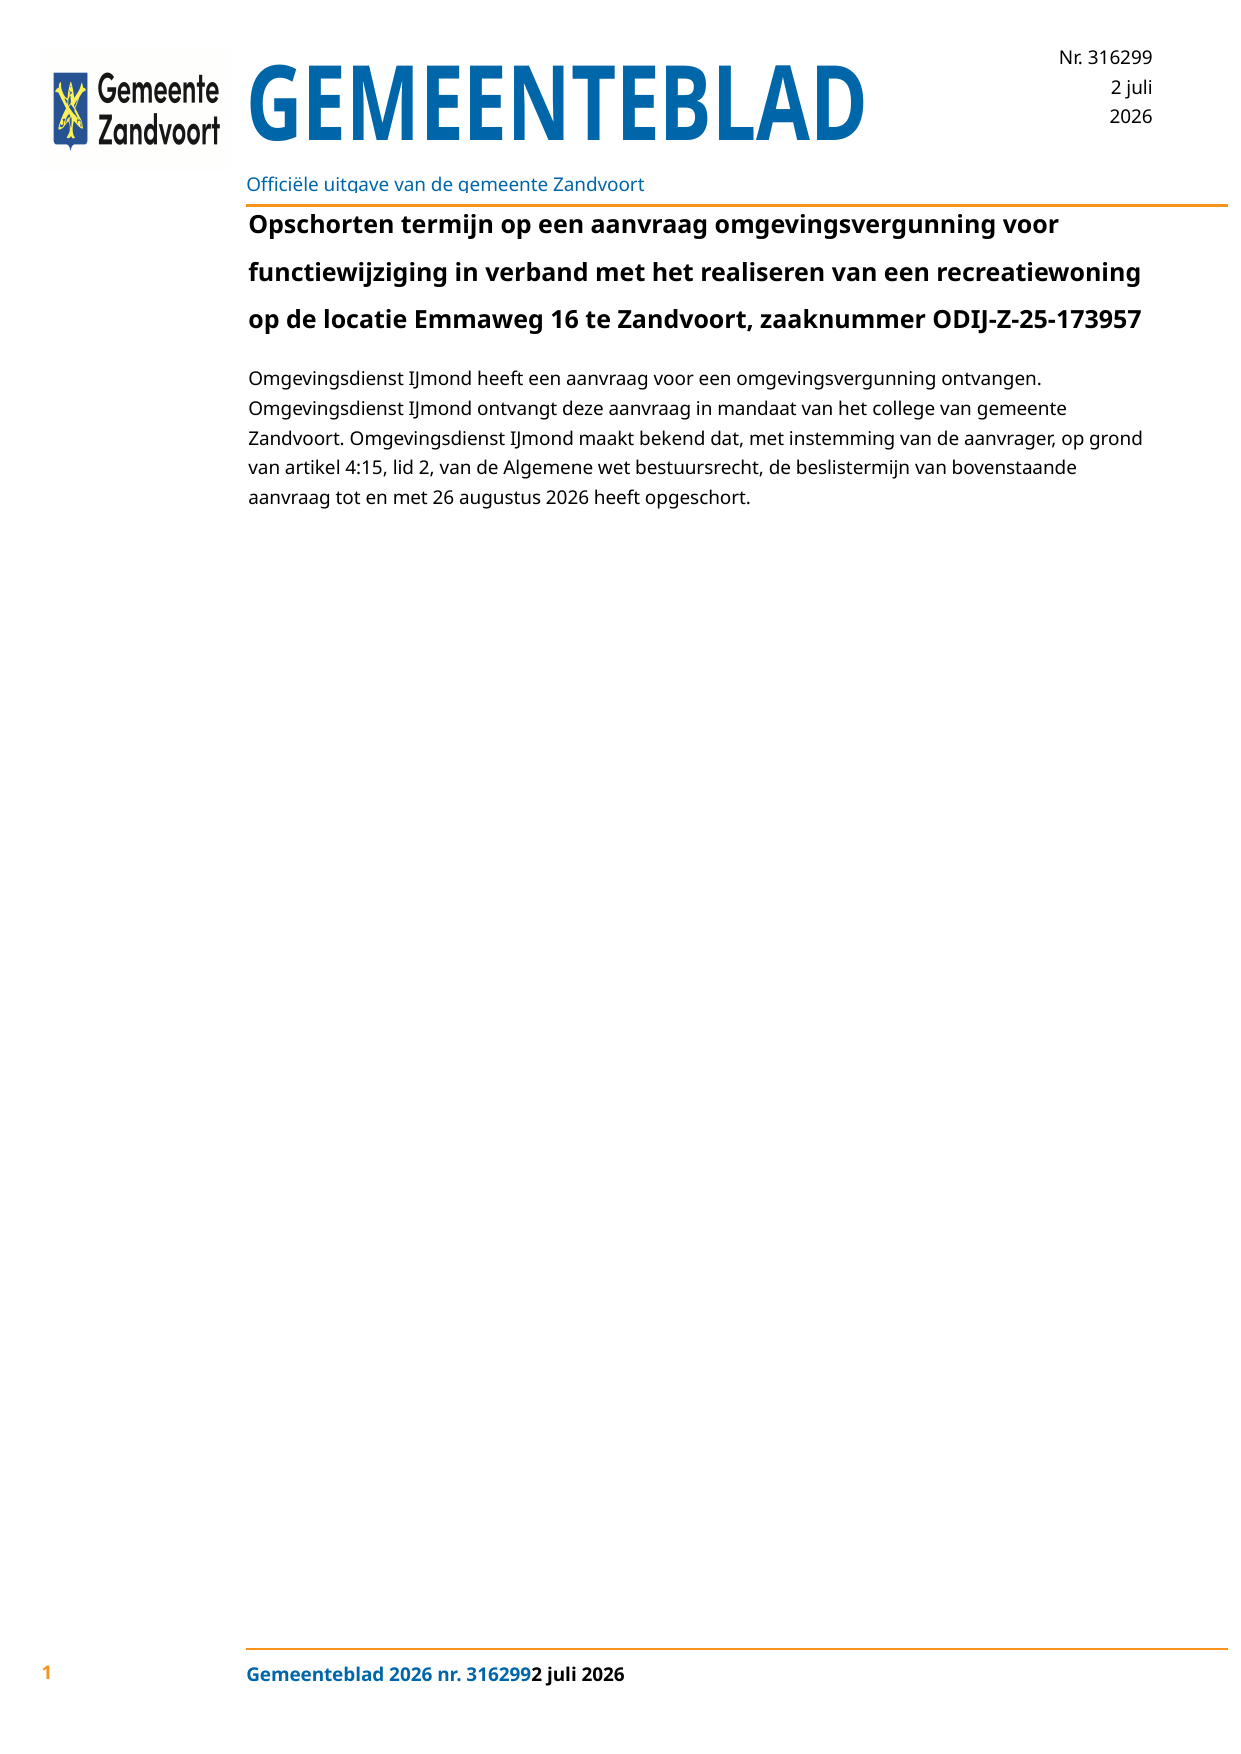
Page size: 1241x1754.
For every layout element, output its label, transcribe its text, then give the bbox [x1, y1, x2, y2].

text Opschorten termijn op een aanvraag omgevingsvergunning voor functiewijziging in verband met het realiseren van een recreatiewoning op de locatie Emmaweg 16 te Zandvoort, zaaknummer ODIJ-Z-25-173957 [248, 207, 1152, 336]
text Omgevingsdienst IJmond heeft een aanvraag voor een omgevingsvergunning ontvangen. Omgevingsdienst IJmond ontvangt deze aanvraag in mandaat van het college van gemeente Zandvoort. Omgevingsdienst IJmond maakt bekend dat, met instemming van de aanvrager, op grond van artikel 4:15, lid 2, van de Algemene wet bestuursrecht, de beslistermijn van bovenstaande aanvraag tot en met 26 augustus 2026 heeft opgeschort. [248, 366, 1152, 509]
picture [41, 47, 231, 172]
